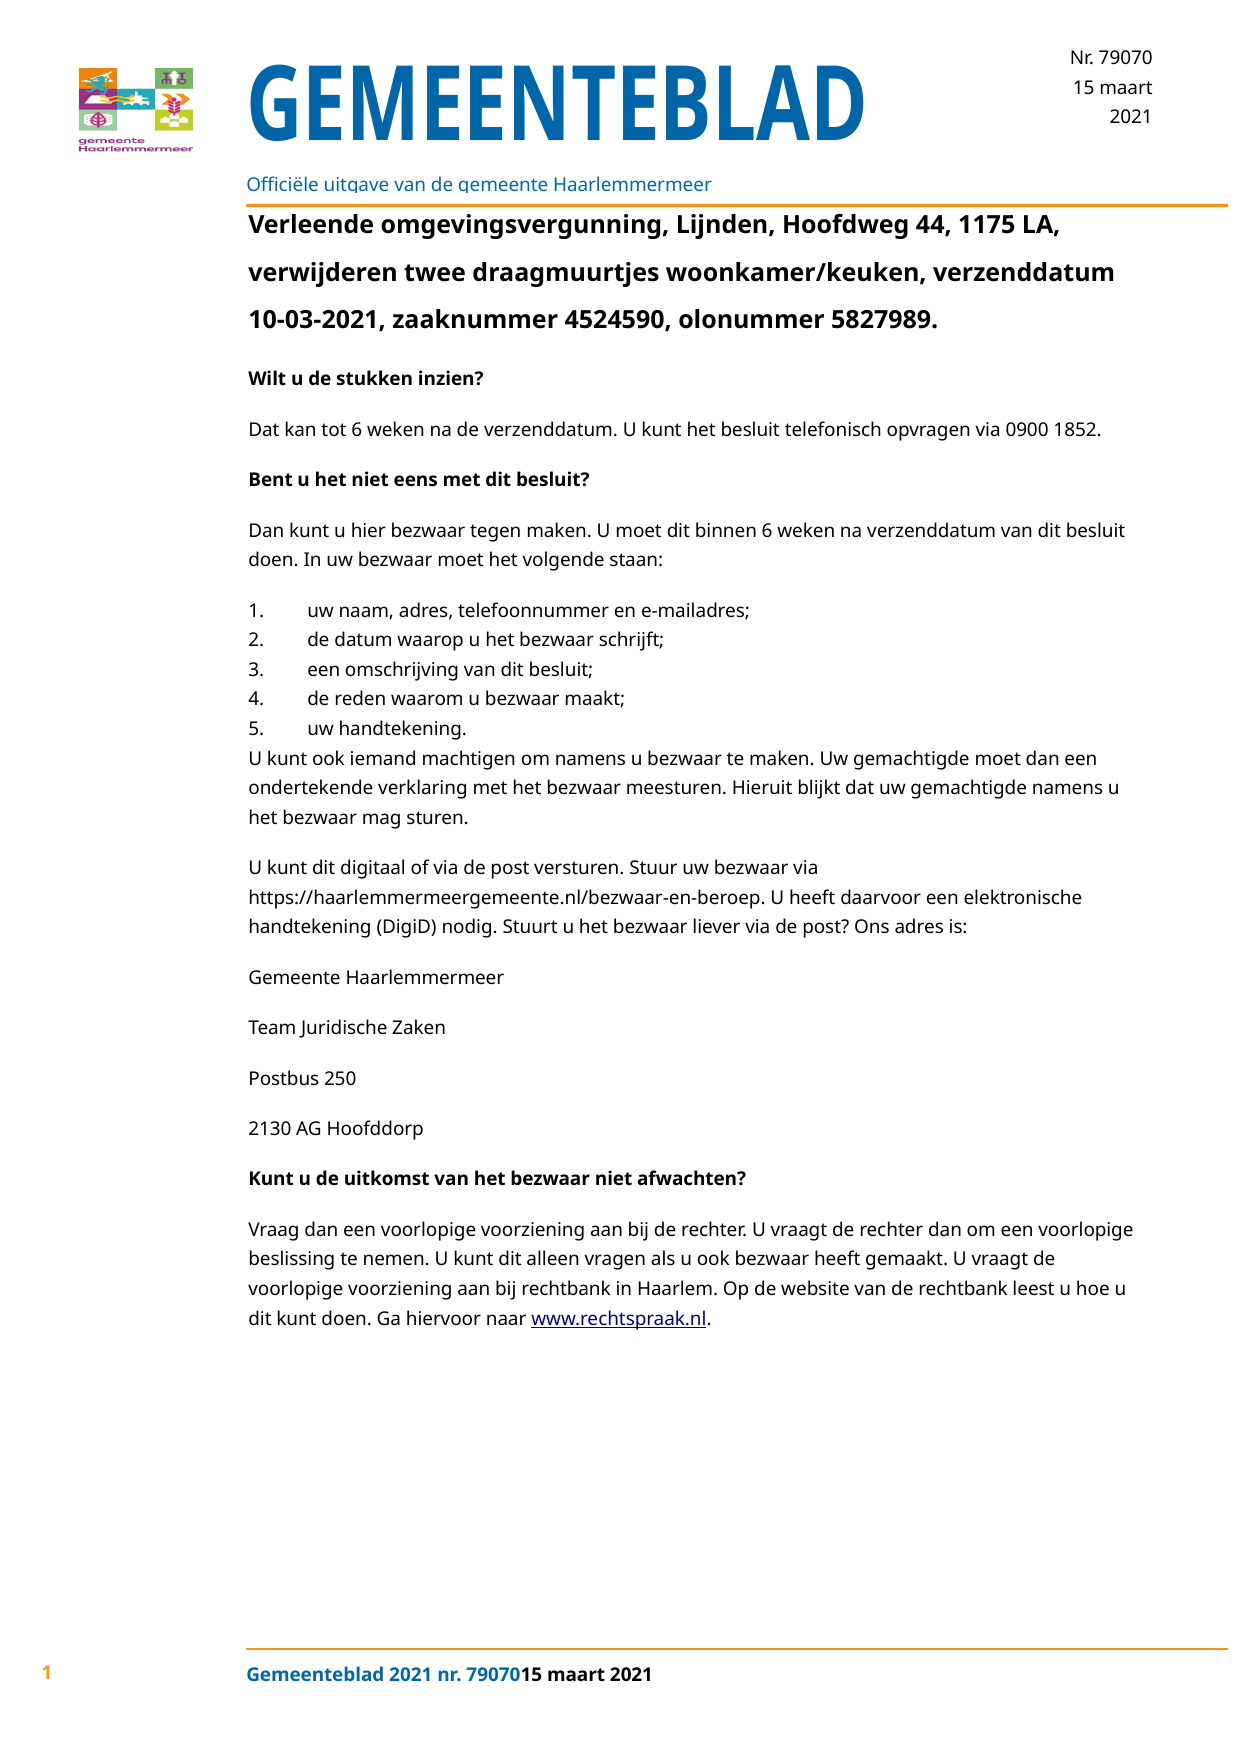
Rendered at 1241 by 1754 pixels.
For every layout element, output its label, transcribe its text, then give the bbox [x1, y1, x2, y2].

text Dan kunt u hier bezwaar tegen maken. U moet dit binnen 6 weken na verzenddatum van dit besluit doen. In uw bezwaar moet het volgende staan: [248, 517, 1152, 572]
text Team Juridische Zaken [248, 1014, 1152, 1040]
text Kunt u de uitkomst van het bezwaar niet afwachten? [248, 1166, 1152, 1191]
picture [41, 47, 231, 172]
text Dat kan tot 6 weken na de verzenddatum. U kunt het besluit telefonisch opvragen via 0900 1852. [248, 416, 1152, 442]
text Gemeente Haarlemmermeer [248, 964, 1152, 989]
text U kunt dit digitaal of via de post versturen. Stuur uw bezwaar via https://haarlemmermeergemeente.nl/bezwaar-en-beroep. U heeft daarvoor een elektronische handtekening (DigiD) nodig. Stuurt u het bezwaar liever via de post? Ons adres is: [248, 854, 1152, 939]
text Postbus 250 [248, 1065, 1152, 1090]
list de reden waarom u bezwaar maakt; [248, 686, 1152, 711]
list de datum waarop u het bezwaar schrijft; [248, 626, 1152, 652]
text 2130 AG Hoofddorp [248, 1115, 1152, 1141]
list een omschrijving van dit besluit; [248, 656, 1152, 682]
list uw handtekening. [248, 715, 1152, 741]
text U kunt ook iemand machtigen om namens u bezwaar te maken. Uw gemachtigde moet dan een ondertekende verklaring met het bezwaar meesturen. Hieruit blijkt dat uw gemachtigde namens u het bezwaar mag sturen. [248, 745, 1152, 829]
text Wilt u de stukken inzien? [248, 366, 1152, 391]
text Vraag dan een voorlopige voorziening aan bij de rechter. U vraagt de rechter dan om een voorlopige beslissing te nemen. U kunt dit alleen vragen als u ook bezwaar heeft gemaakt. U vraagt de voorlopige voorziening aan bij rechtbank in Haarlem. Op de website van de rechtbank leest u hoe u dit kunt doen. Ga hiervoor naar www.rechtspraak.nl. [248, 1216, 1152, 1330]
text Verleende omgevingsvergunning, Lijnden, Hoofdweg 44, 1175 LA, verwijderen twee draagmuurtjes woonkamer/keuken, verzenddatum 10-03-2021, zaaknummer 4524590, olonummer 5827989. [248, 207, 1152, 336]
list uw naam, adres, telefoonnummer en e-mailadres; [248, 597, 1152, 622]
text Bent u het niet eens met dit besluit? [248, 466, 1152, 492]
